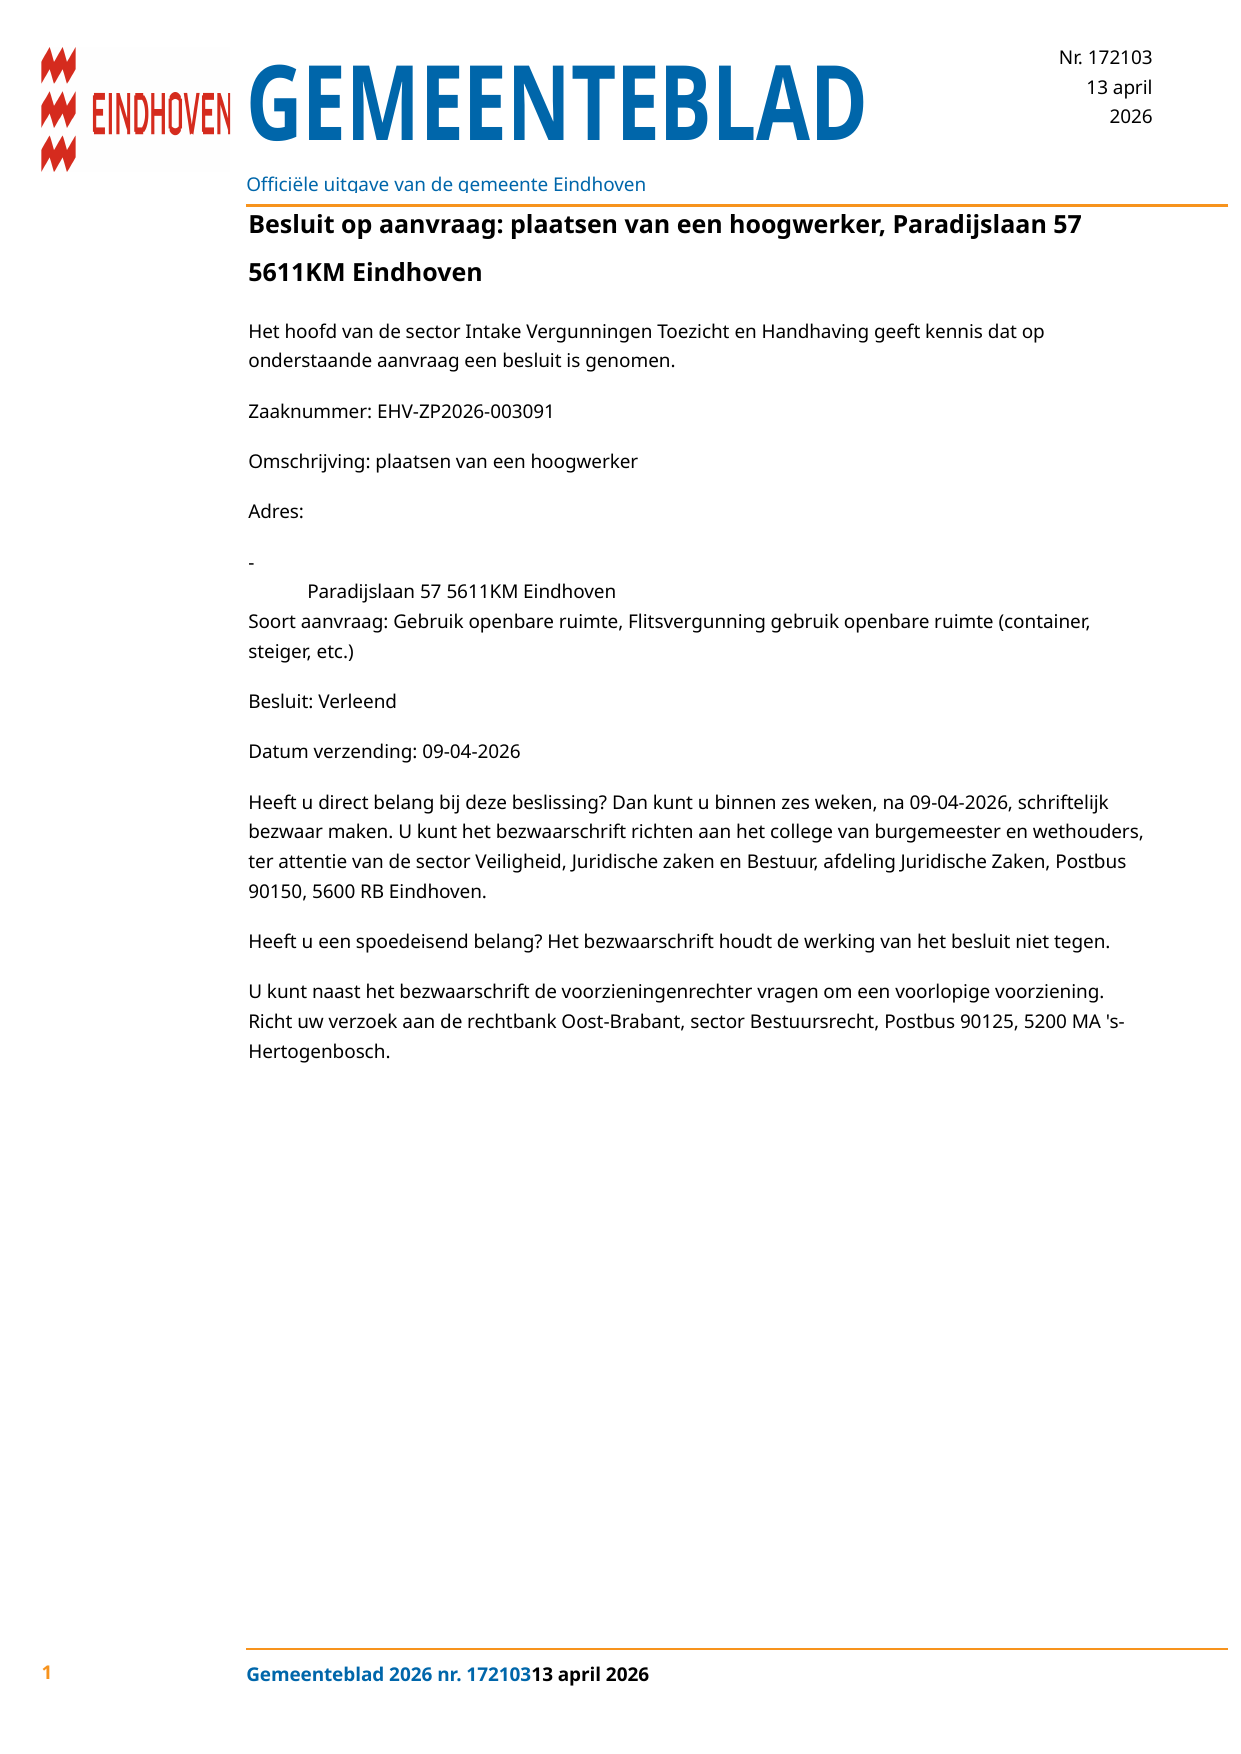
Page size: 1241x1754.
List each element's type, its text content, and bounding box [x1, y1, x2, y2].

text Het hoofd van de sector Intake Vergunningen Toezicht en Handhaving geeft kennis dat op onderstaande aanvraag een besluit is genomen. [248, 318, 1152, 373]
text Adres: [248, 499, 1152, 524]
text Besluit: Verleend [248, 688, 1152, 714]
text Zaaknummer: EHV-ZP2026-003091 [248, 398, 1152, 424]
text Omschrijving: plaatsen van een hoogwerker [248, 448, 1152, 474]
picture [41, 47, 231, 172]
text U kunt naast het bezwaarschrift de voorzieningenrechter vragen om een voorlopige voorziening. Richt uw verzoek aan de rechtbank Oost-Brabant, sector Bestuursrecht, Postbus 90125, 5200 MA 's-Hertogenbosch. [248, 979, 1152, 1064]
text Besluit op aanvraag: plaatsen van een hoogwerker, Paradijslaan 57 5611KM Eindhoven [248, 207, 1152, 288]
text Soort aanvraag: Gebruik openbare ruimte, Flitsvergunning gebruik openbare ruimte (container, steiger, etc.) [248, 608, 1152, 664]
text Heeft u een spoedeisend belang? Het bezwaarschrift houdt de werking van het besluit niet tegen. [248, 928, 1152, 954]
text Heeft u direct belang bij deze beslissing? Dan kunt u binnen zes weken, na 09-04-2026, schriftelijk bezwaar maken. U kunt het bezwaarschrift richten aan het college van burgemeester en wethouders, ter attentie van de sector Veiligheid, Juridische zaken en Bestuur, afdeling Juridische Zaken, Postbus 90150, 5600 RB Eindhoven. [248, 789, 1152, 904]
list Paradijslaan 57 5611KM Eindhoven [248, 579, 1152, 604]
text Datum verzending: 09-04-2026 [248, 739, 1152, 764]
